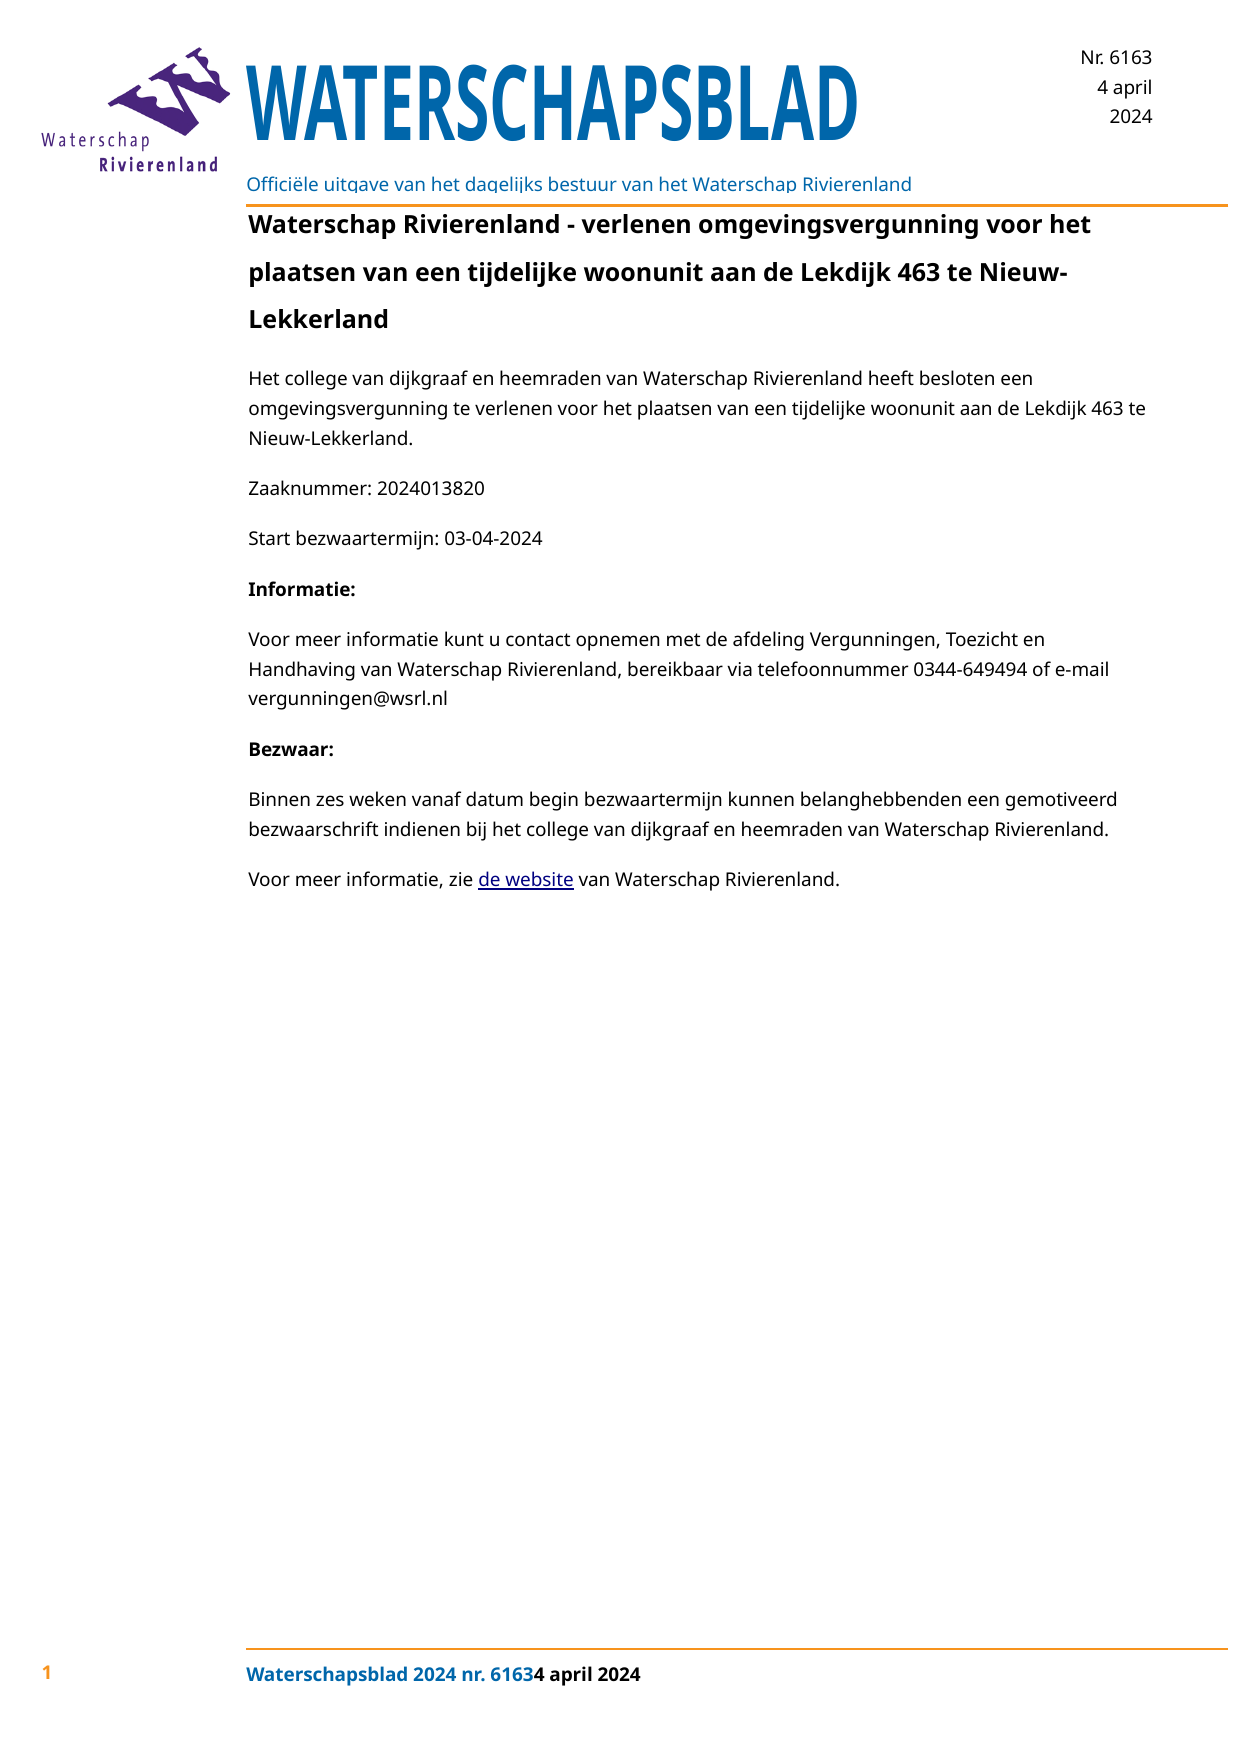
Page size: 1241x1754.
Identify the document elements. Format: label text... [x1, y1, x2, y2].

text Binnen zes weken vanaf datum begin bezwaartermijn kunnen belanghebbenden een gemotiveerd bezwaarschrift indienen bij het college van dijkgraaf en heemraden van Waterschap Rivierenland. [248, 786, 1152, 842]
picture [41, 47, 231, 172]
text Het college van dijkgraaf en heemraden van Waterschap Rivierenland heeft besloten een omgevingsvergunning te verlenen voor het plaatsen van een tijdelijke woonunit aan de Lekdijk 463 te Nieuw-Lekkerland. [248, 366, 1152, 450]
text Zaaknummer: 2024013820 [248, 475, 1152, 501]
text Informatie: [248, 576, 1152, 602]
text Voor meer informatie, zie de website van Waterschap Rivierenland. [248, 866, 1152, 892]
text Bezwaar: [248, 736, 1152, 762]
text Voor meer informatie kunt u contact opnemen met de afdeling Vergunningen, Toezicht en Handhaving van Waterschap Rivierenland, bereikbaar via telefoonnummer 0344-649494 of e-mail vergunningen@wsrl.nl [248, 626, 1152, 711]
text Waterschap Rivierenland - verlenen omgevingsvergunning voor het plaatsen van een tijdelijke woonunit aan de Lekdijk 463 te Nieuw-Lekkerland [248, 207, 1152, 336]
text Start bezwaartermijn: 03-04-2024 [248, 526, 1152, 551]
